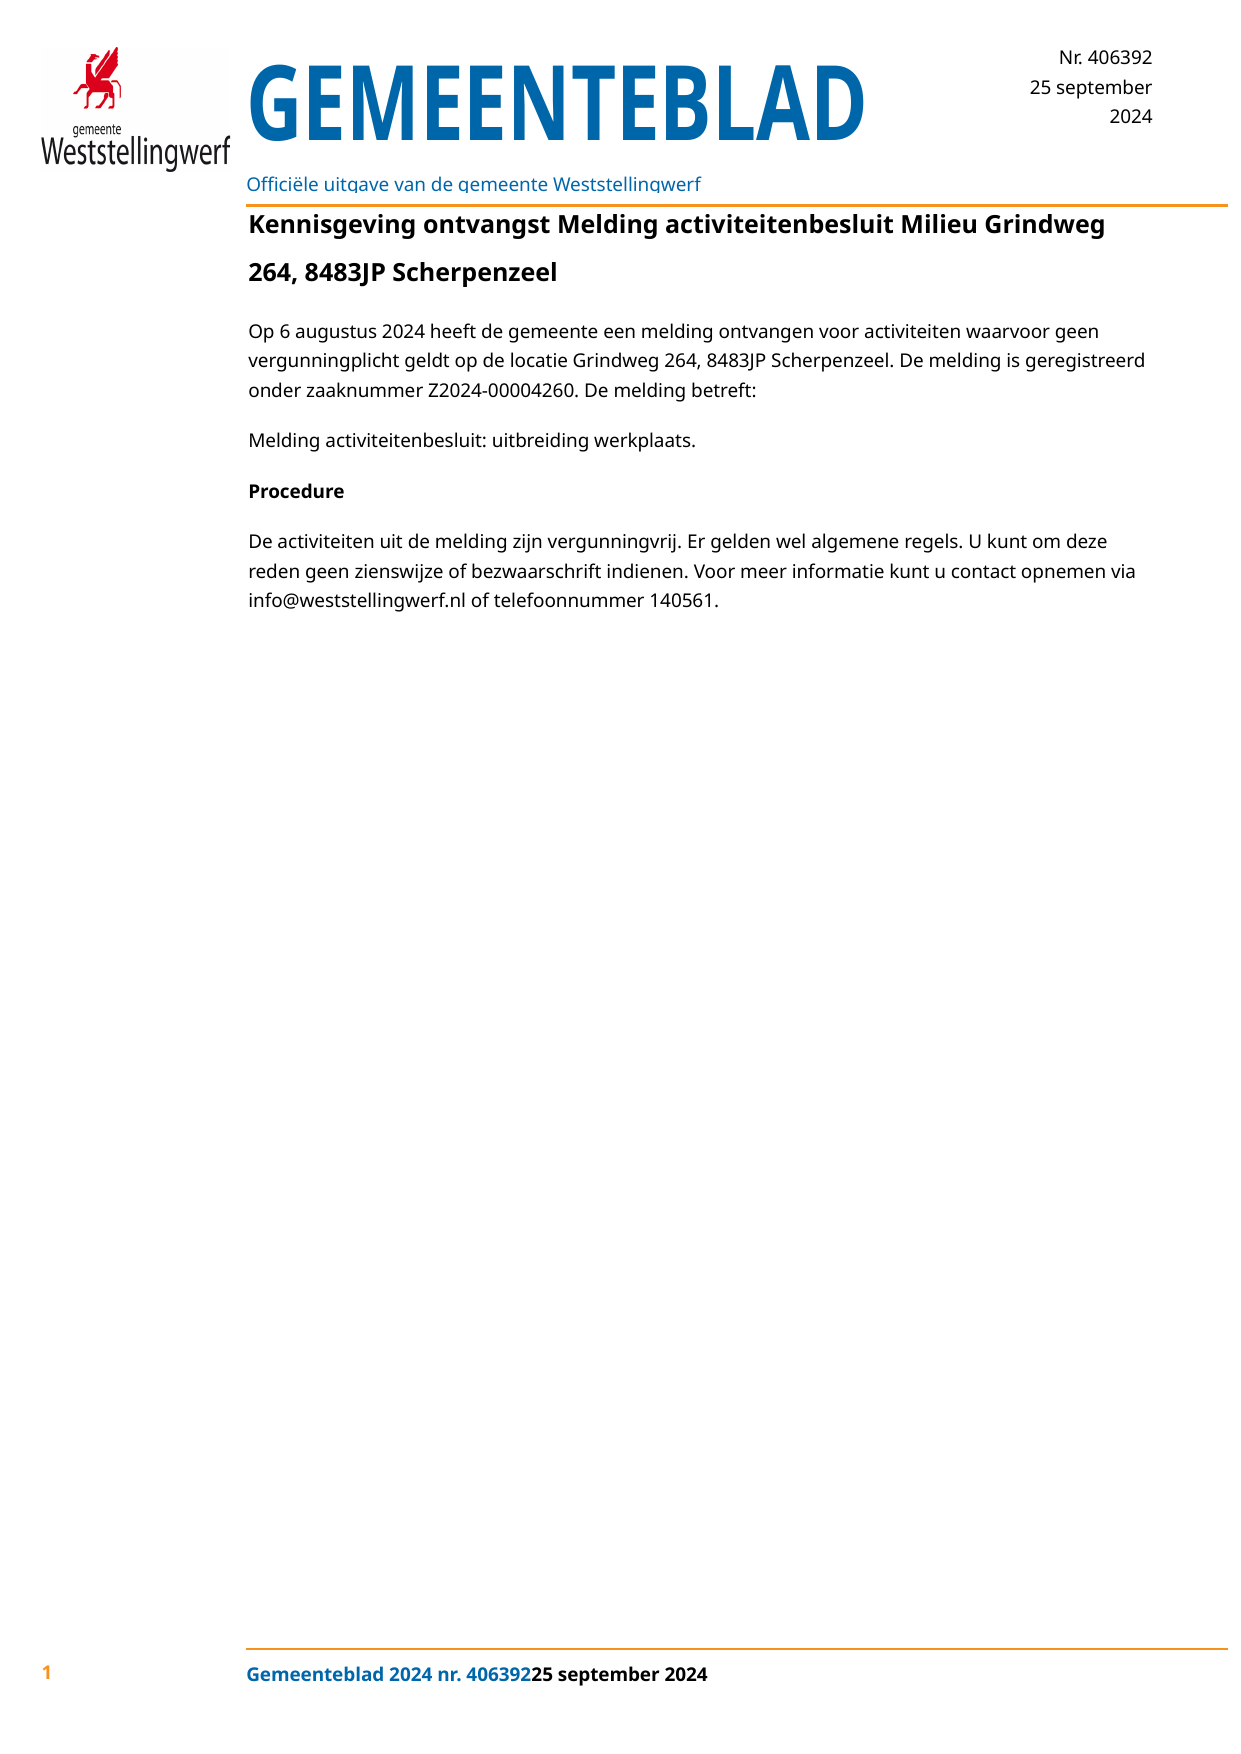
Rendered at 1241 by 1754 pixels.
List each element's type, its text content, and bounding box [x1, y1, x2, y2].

text Melding activiteitenbesluit: uitbreiding werkplaats. [248, 427, 1152, 453]
picture [41, 47, 231, 172]
text De activiteiten uit de melding zijn vergunningvrij. Er gelden wel algemene regels. U kunt om deze reden geen zienswijze of bezwaarschrift indienen. Voor meer informatie kunt u contact opnemen via info@weststellingwerf.nl of telefoonnummer 140561. [248, 528, 1152, 613]
text Op 6 augustus 2024 heeft de gemeente een melding ontvangen voor activiteiten waarvoor geen vergunningplicht geldt op de locatie Grindweg 264, 8483JP Scherpenzeel. De melding is geregistreerd onder zaaknummer Z2024-00004260. De melding betreft: [248, 318, 1152, 403]
text Procedure [248, 478, 1152, 504]
text Kennisgeving ontvangst Melding activiteitenbesluit Milieu Grindweg 264, 8483JP Scherpenzeel [248, 207, 1152, 288]
